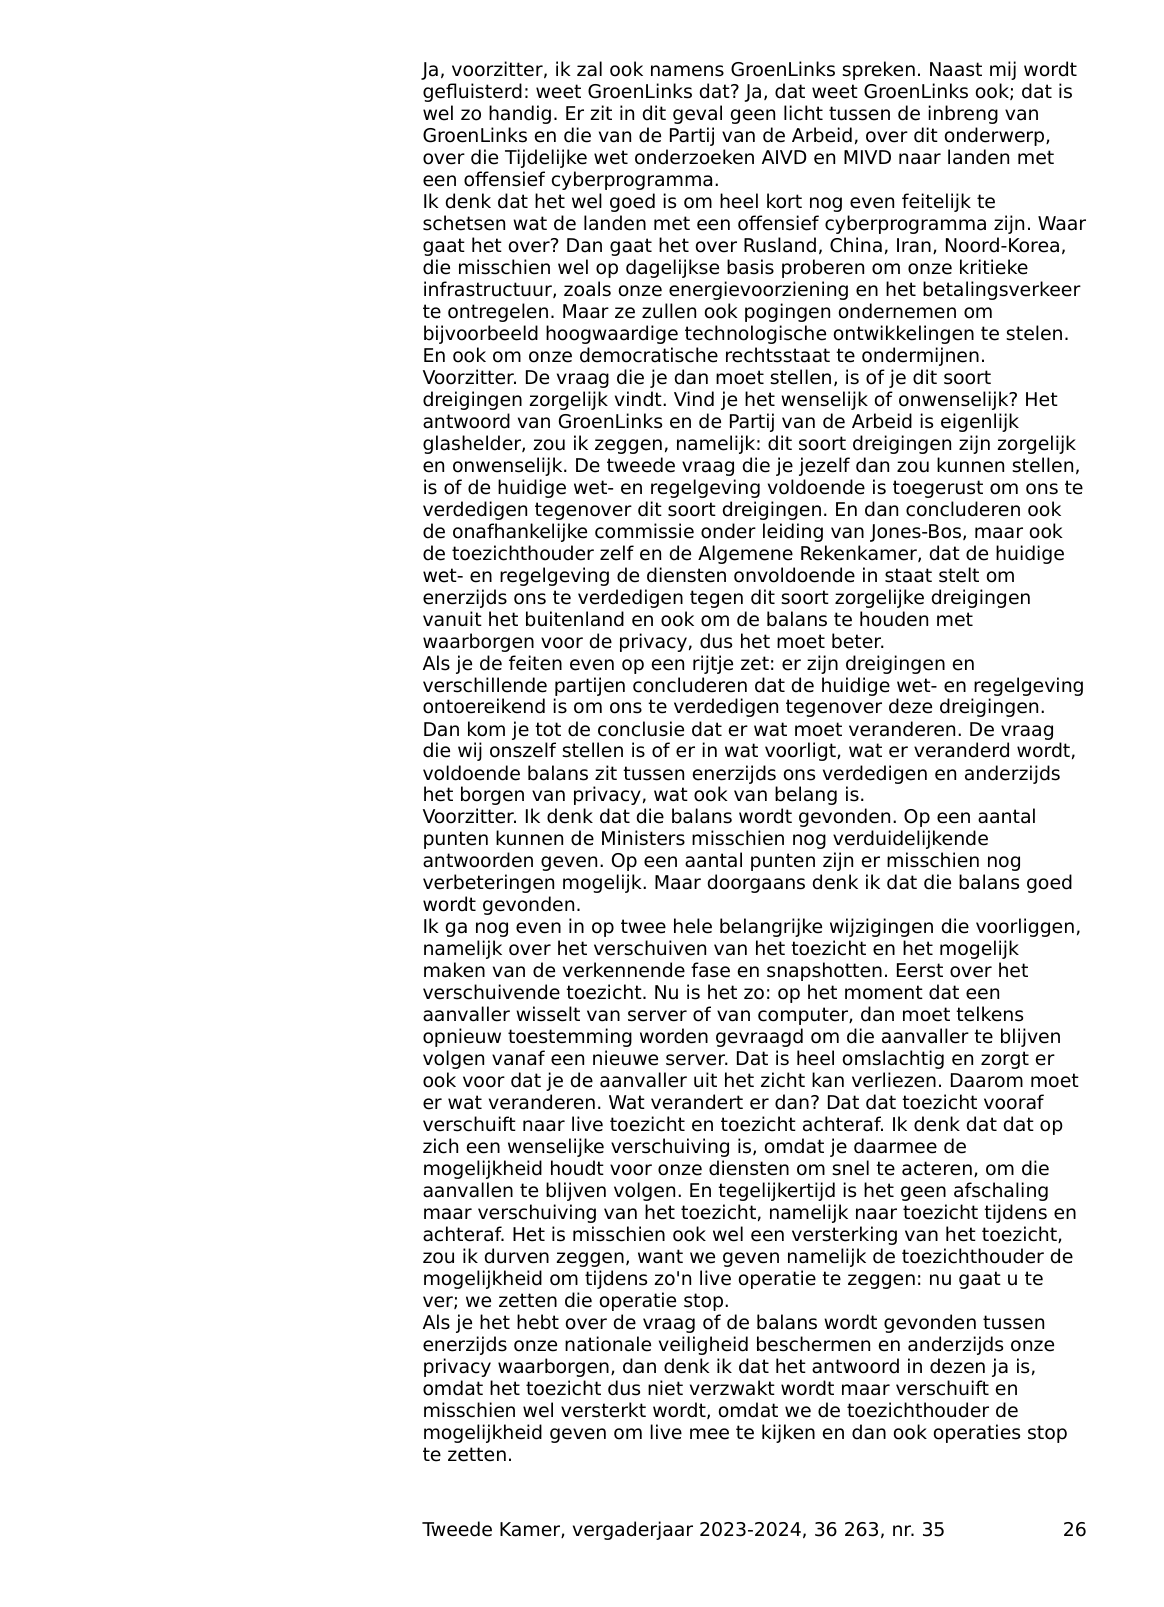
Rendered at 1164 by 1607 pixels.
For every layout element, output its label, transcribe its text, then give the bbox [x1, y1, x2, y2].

text Voorzitter. Ik denk dat die balans wordt gevonden. Op een aantal punten kunnen de Ministers misschien nog verduidelijkende antwoorden geven. Op een aantal punten zijn er misschien nog verbeteringen mogelijk. Maar doorgaans denk ik dat die balans goed wordt gevonden. [422, 806, 1087, 916]
text Voorzitter. De vraag die je dan moet stellen, is of je dit soort dreigingen zorgelijk vindt. Vind je het wenselijk of onwenselijk? Het antwoord van GroenLinks en de Partij van de Arbeid is eigenlijk glashelder, zou ik zeggen, namelijk: dit soort dreigingen zijn zorgelijk en onwenselijk. De tweede vraag die je jezelf dan zou kunnen stellen, is of de huidige wet- en regelgeving voldoende is toegerust om ons te verdedigen tegenover dit soort dreigingen. En dan concluderen ook de onafhankelijke commissie onder leiding van Jones-Bos, maar ook de toezichthouder zelf en de Algemene Rekenkamer, dat de huidige wet- en regelgeving de diensten onvoldoende in staat stelt om enerzijds ons te verdedigen tegen dit soort zorgelijke dreigingen vanuit het buitenland en ook om de balans te houden met waarborgen voor de privacy, dus het moet beter. [422, 367, 1087, 652]
text Ja, voorzitter, ik zal ook namens GroenLinks spreken. Naast mij wordt gefluisterd: weet GroenLinks dat? Ja, dat weet GroenLinks ook; dat is wel zo handig. Er zit in dit geval geen licht tussen de inbreng van GroenLinks en die van de Partij van de Arbeid, over dit onderwerp, over die Tijdelijke wet onderzoeken AIVD en MIVD naar landen met een offensief cyberprogramma. [422, 59, 1087, 191]
text Als je de feiten even op een rijtje zet: er zijn dreigingen en verschillende partijen concluderen dat de huidige wet- en regelgeving ontoereikend is om ons te verdedigen tegenover deze dreigingen. Dan kom je tot de conclusie dat er wat moet veranderen. De vraag die wij onszelf stellen is of er in wat voorligt, wat er veranderd wordt, voldoende balans zit tussen enerzijds ons verdedigen en anderzijds het borgen van privacy, wat ook van belang is. [422, 652, 1087, 806]
text Als je het hebt over de vraag of de balans wordt gevonden tussen enerzijds onze nationale veiligheid beschermen en anderzijds onze privacy waarborgen, dan denk ik dat het antwoord in dezen ja is, omdat het toezicht dus niet verzwakt wordt maar verschuift en misschien wel versterkt wordt, omdat we de toezichthouder de mogelijkheid geven om live mee te kijken en dan ook operaties stop te zetten. [422, 1312, 1087, 1466]
text Ik denk dat het wel goed is om heel kort nog even feitelijk te schetsen wat de landen met een offensief cyberprogramma zijn. Waar gaat het over? Dan gaat het over Rusland, China, Iran, Noord-Korea, die misschien wel op dagelijkse basis proberen om onze kritieke infrastructuur, zoals onze energievoorziening en het betalingsverkeer te ontregelen. Maar ze zullen ook pogingen ondernemen om bijvoorbeeld hoogwaardige technologische ontwikkelingen te stelen. En ook om onze democratische rechtsstaat te ondermijnen. [422, 191, 1087, 367]
text Ik ga nog even in op twee hele belangrijke wijzigingen die voorliggen, namelijk over het verschuiven van het toezicht en het mogelijk maken van de verkennende fase en snapshotten. Eerst over het verschuivende toezicht. Nu is het zo: op het moment dat een aanvaller wisselt van server of van computer, dan moet telkens opnieuw toestemming worden gevraagd om die aanvaller te blijven volgen vanaf een nieuwe server. Dat is heel omslachtig en zorgt er ook voor dat je de aanvaller uit het zicht kan verliezen. Daarom moet er wat veranderen. Wat verandert er dan? Dat dat toezicht vooraf verschuift naar live toezicht en toezicht achteraf. Ik denk dat dat op zich een wenselijke verschuiving is, omdat je daarmee de mogelijkheid houdt voor onze diensten om snel te acteren, om die aanvallen te blijven volgen. En tegelijkertijd is het geen afschaling maar verschuiving van het toezicht, namelijk naar toezicht tijdens en achteraf. Het is misschien ook wel een versterking van het toezicht, zou ik durven zeggen, want we geven namelijk de toezichthouder de mogelijkheid om tijdens zo'n live operatie te zeggen: nu gaat u te ver; we zetten die operatie stop. [422, 916, 1087, 1312]
